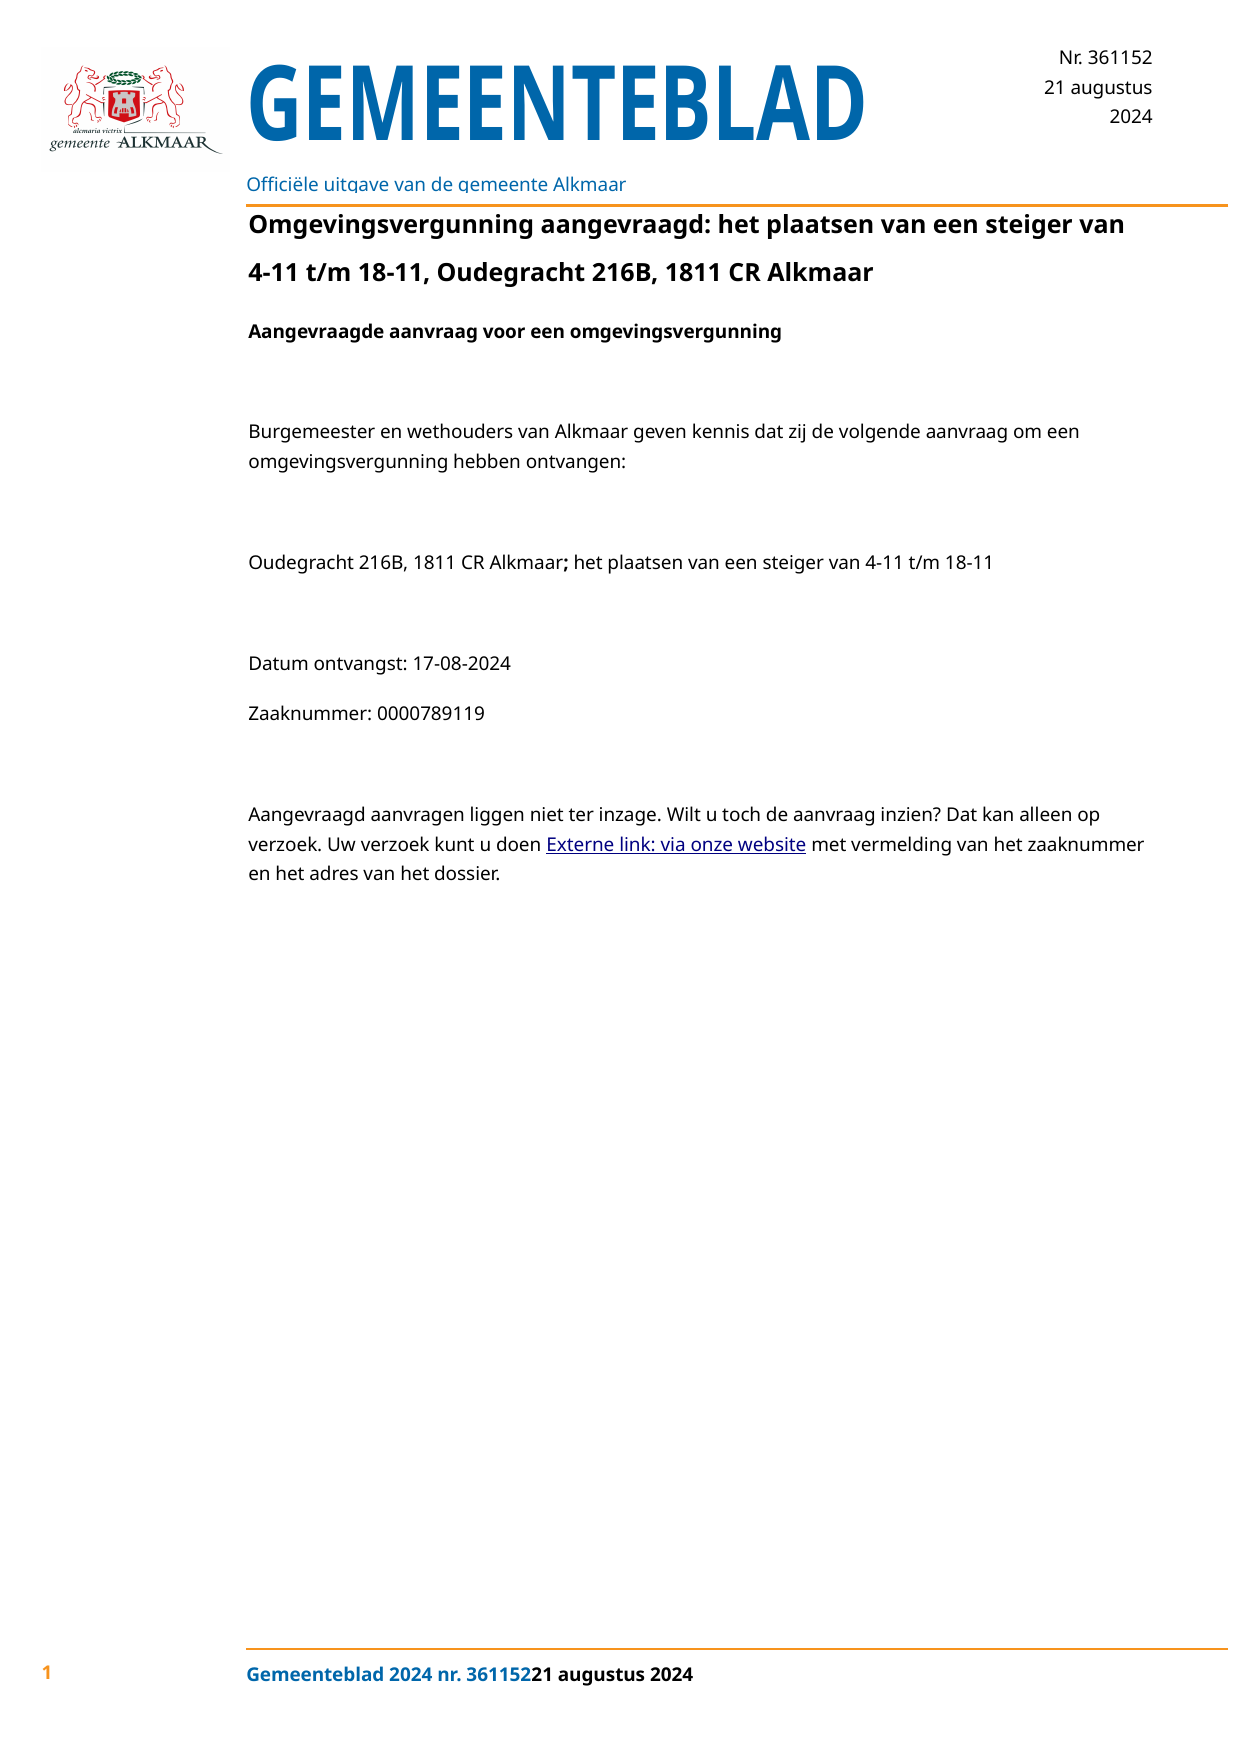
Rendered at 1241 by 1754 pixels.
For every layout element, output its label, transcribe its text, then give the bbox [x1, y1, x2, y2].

text Omgevingsvergunning aangevraagd: het plaatsen van een steiger van 4-11 t/m 18-11, Oudegracht 216B, 1811 CR Alkmaar [248, 207, 1152, 288]
text Burgemeester en wethouders van Alkmaar geven kennis dat zij de volgende aanvraag om een omgevingsvergunning hebben ontvangen: [248, 419, 1152, 474]
text Datum ontvangst: 17-08-2024 [248, 650, 1152, 676]
text Aangevraagd aanvragen liggen niet ter inzage. Wilt u toch de aanvraag inzien? Dat kan alleen op verzoek. Uw verzoek kunt u doen Externe link: via onze website met vermelding van het zaaknummer en het adres van het dossier. [248, 801, 1152, 886]
text Zaaknummer: 0000789119 [248, 700, 1152, 726]
picture [41, 47, 231, 172]
text Aangevraagde aanvraag voor een omgevingsvergunning [248, 318, 1152, 344]
text Oudegracht 216B, 1811 CR Alkmaar; het plaatsen van een steiger van 4-11 t/m 18-11 [248, 549, 1152, 575]
